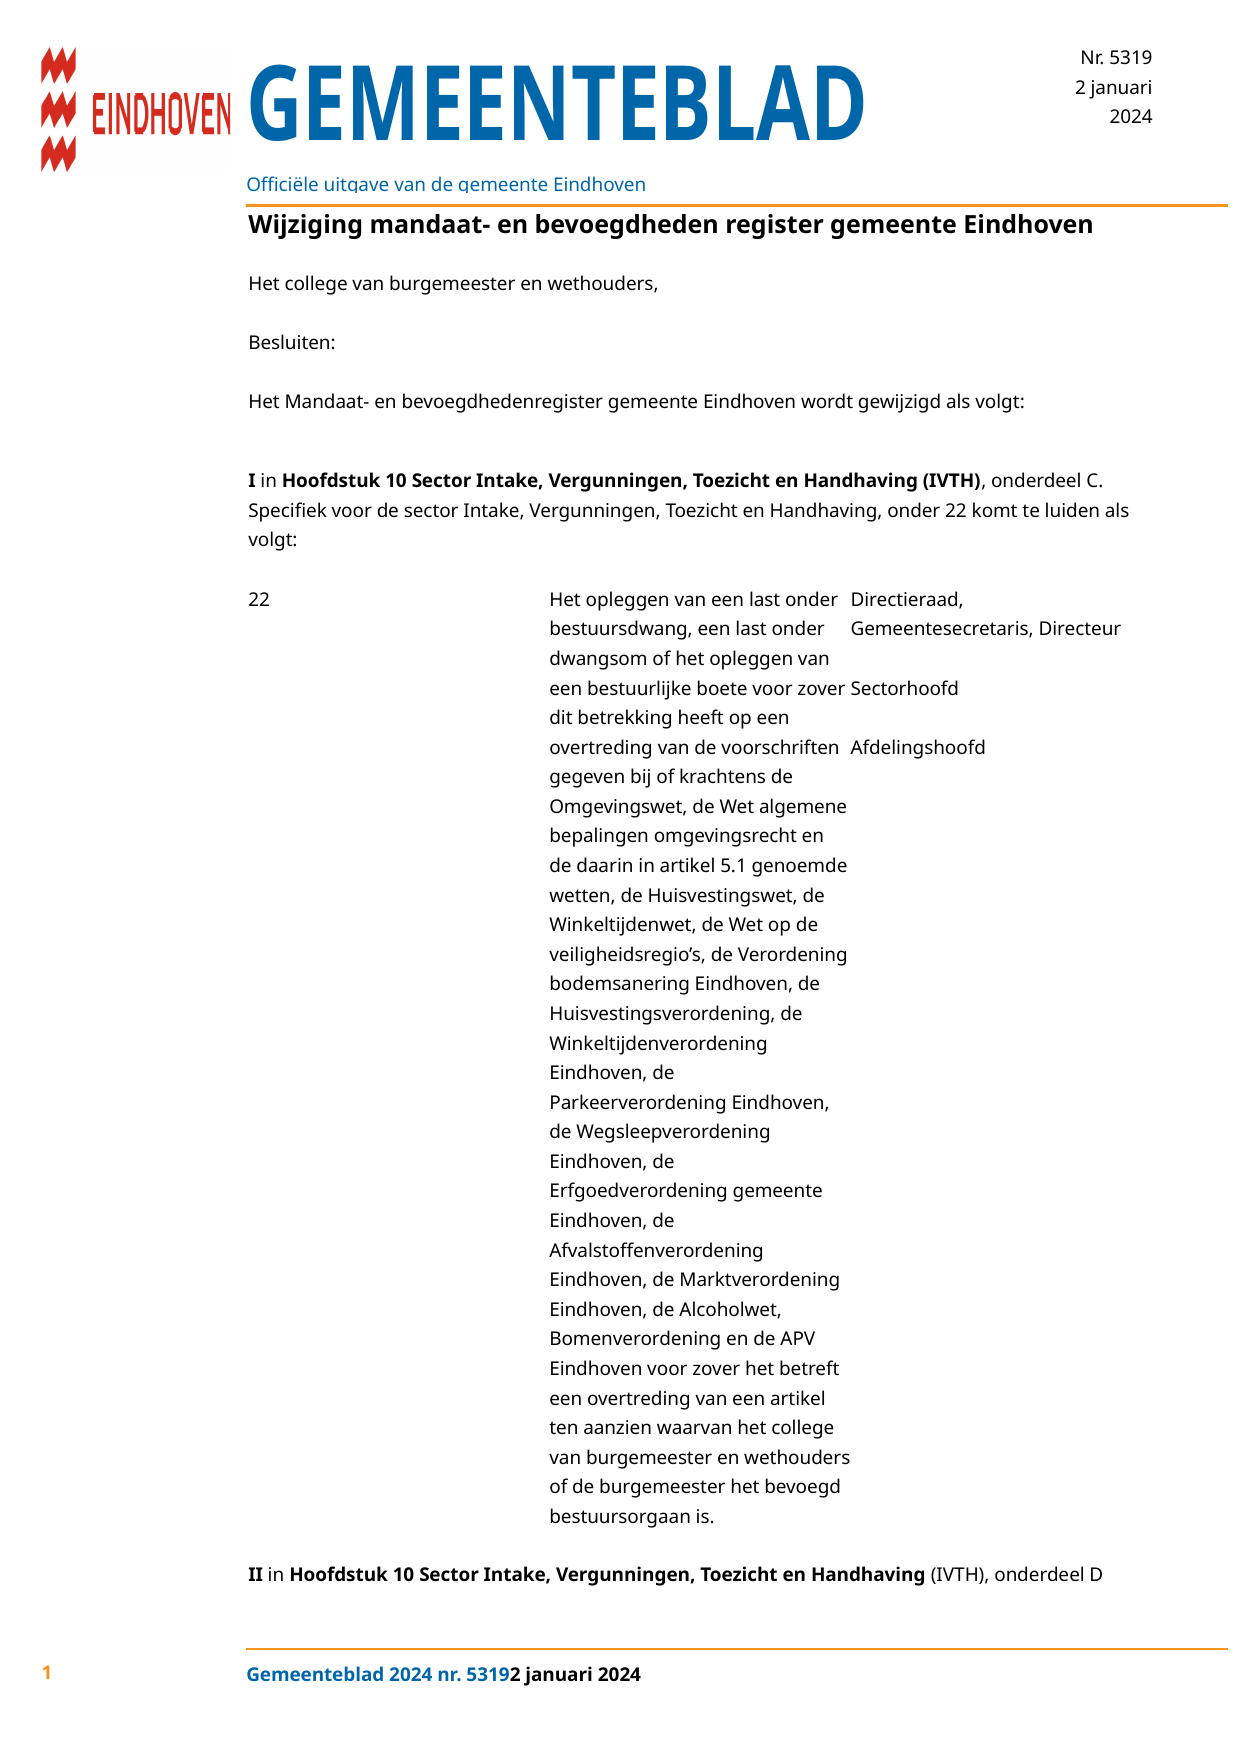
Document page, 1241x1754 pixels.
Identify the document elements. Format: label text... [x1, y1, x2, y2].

text Het college van burgemeester en wethouders, [248, 270, 1152, 296]
text Besluiten: [248, 329, 1152, 355]
table_header 22 [248, 586, 549, 1529]
table_header Directieraad, Gemeentesecretaris, Directeur Sectorhoofd Afdelingshoofd [850, 586, 1152, 1529]
picture [41, 47, 231, 172]
text I in Hoofdstuk 10 Sector Intake, Vergunningen, Toezicht en Handhaving (IVTH), onderdeel C. Specifiek voor de sector Intake, Vergunningen, Toezicht en Handhaving, onder 22 komt te luiden als volgt: [248, 467, 1152, 552]
text Wijziging mandaat- en bevoegdheden register gemeente Eindhoven [248, 207, 1152, 241]
table_header Het opleggen van een last onder bestuursdwang, een last onder dwangsom of het opleggen van een bestuurlijke boete voor zover dit betrekking heeft op een overtreding van de voorschriften gegeven bij of krachtens de Omgevingswet, de Wet algemene bepalingen omgevingsrecht en de daarin in artikel 5.1 genoemde wetten, de Huisvestingswet, de Winkeltijdenwet, de Wet op de veiligheidsregio’s, de Verordening bodemsanering Eindhoven, de Huisvestingsverordening, de Winkeltijdenverordening Eindhoven, de Parkeerverordening Eindhoven, de Wegsleepverordening Eindhoven, de Erfgoedverordening gemeente Eindhoven, de Afvalstoffenverordening Eindhoven, de Marktverordening Eindhoven, de Alcoholwet, Bomenverordening en de APV Eindhoven voor zover het betreft een overtreding van een artikel ten aanzien waarvan het college van burgemeester en wethouders of de burgemeester het bevoegd bestuursorgaan is. [549, 586, 850, 1529]
text Het Mandaat- en bevoegdhedenregister gemeente Eindhoven wordt gewijzigd als volgt: [248, 389, 1152, 414]
text II in Hoofdstuk 10 Sector Intake, Vergunningen, Toezicht en Handhaving (IVTH), onderdeel D [248, 1562, 1152, 1587]
